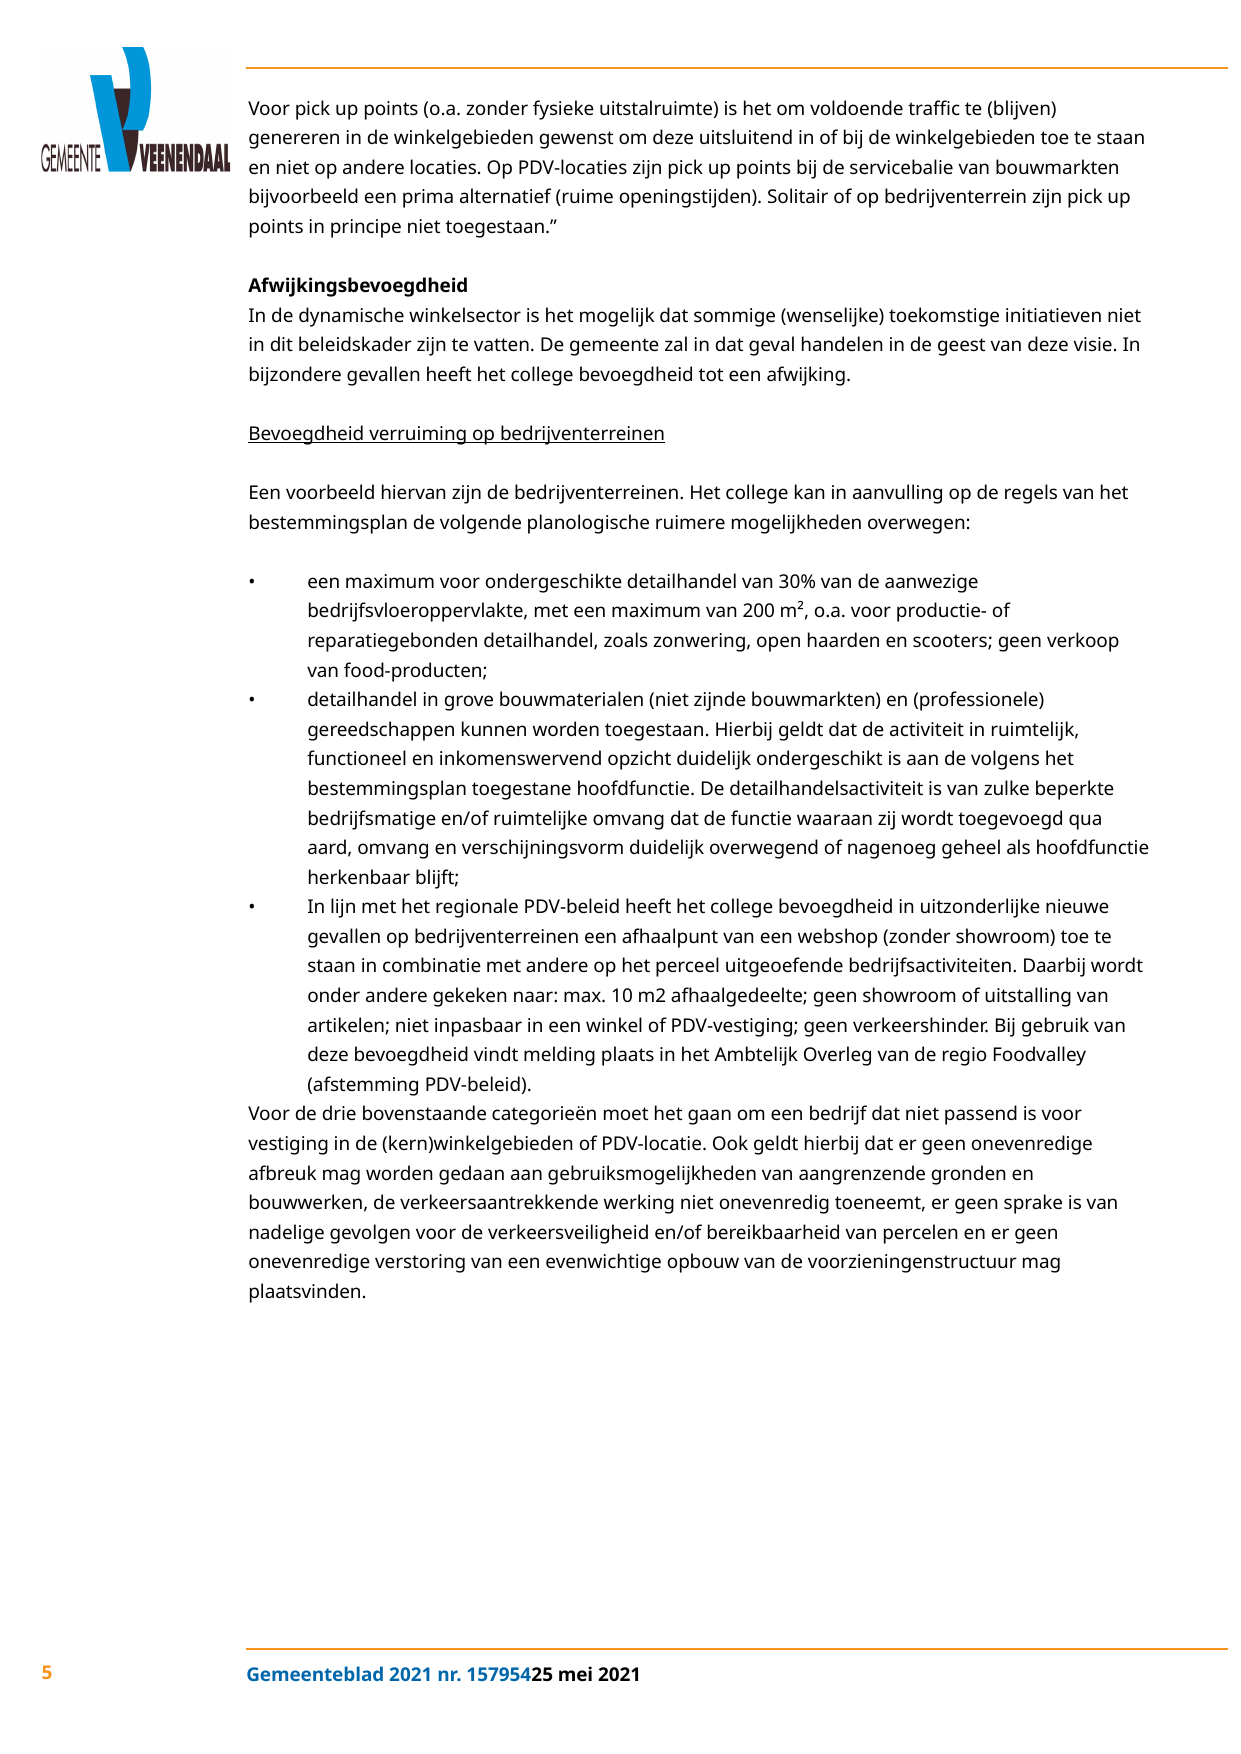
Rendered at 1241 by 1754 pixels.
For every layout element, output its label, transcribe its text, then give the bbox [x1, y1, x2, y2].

list een maximum voor ondergeschikte detailhandel van 30% van de aanwezige bedrijfsvloeroppervlakte, met een maximum van 200 m², o.a. voor productie- of reparatiegebonden detailhandel, zoals zonwering, open haarden en scooters; geen verkoop van food-producten; [248, 568, 1152, 683]
picture [41, 47, 130, 172]
text Voor de drie bovenstaande categorieën moet het gaan om een bedrijf dat niet passend is voor vestiging in de (kern)winkelgebieden of PDV-locatie. Ook geldt hierbij dat er geen onevenredige afbreuk mag worden gedaan aan gebruiksmogelijkheden van aangrenzende gronden en bouwwerken, de verkeersaantrekkende werking niet onevenredig toeneemt, er geen sprake is van nadelige gevolgen voor de verkeersveiligheid en/of bereikbaarheid van percelen en er geen onevenredige verstoring van een evenwichtige opbouw van de voorzieningenstructuur mag plaatsvinden. [248, 1101, 1152, 1304]
text Bevoegdheid verruiming op bedrijventerreinen [248, 420, 1152, 446]
text Afwijkingsbevoegdheid [248, 272, 1152, 298]
list detailhandel in grove bouwmaterialen (niet zijnde bouwmarkten) en (professionele) gereedschappen kunnen worden toegestaan. Hierbij geldt dat de activiteit in ruimtelijk, functioneel en inkomenswervend opzicht duidelijk ondergeschikt is aan de volgens het bestemmingsplan toegestane hoofdfunctie. De detailhandelsactiviteit is van zulke beperkte bedrijfsmatige en/of ruimtelijke omvang dat de functie waaraan zij wordt toegevoegd qua aard, omvang en verschijningsvorm duidelijk overwegend of nagenoeg geheel als hoofdfunctie herkenbaar blijft; [248, 686, 1152, 890]
text Een voorbeeld hiervan zijn de bedrijventerreinen. Het college kan in aanvulling op de regels van het bestemmingsplan de volgende planologische ruimere mogelijkheden overwegen: [248, 479, 1152, 535]
text In de dynamische winkelsector is het mogelijk dat sommige (wenselijke) toekomstige initiatieven niet in dit beleidskader zijn te vatten. De gemeente zal in dat geval handelen in de geest van deze visie. In bijzondere gevallen heeft het college bevoegdheid tot een afwijking. [248, 302, 1152, 387]
list In lijn met het regionale PDV-beleid heeft het college bevoegdheid in uitzonderlijke nieuwe gevallen op bedrijventerreinen een afhaalpunt van een webshop (zonder showroom) toe te staan in combinatie met andere op het perceel uitgeoefende bedrijfsactiviteiten. Daarbij wordt onder andere gekeken naar: max. 10 m2 afhaalgedeelte; geen showroom of uitstalling van artikelen; niet inpasbaar in een winkel of PDV-vestiging; geen verkeershinder. Bij gebruik van deze bevoegdheid vindt melding plaats in het Ambtelijk Overleg van de regio Foodvalley (afstemming PDV-beleid). [248, 893, 1152, 1097]
text Voor pick up points (o.a. zonder fysieke uitstalruimte) is het om voldoende traffic te (blijven) genereren in de winkelgebieden gewenst om deze uitsluitend in of bij de winkelgebieden toe te staan en niet op andere locaties. Op PDV-locaties zijn pick up points bij de servicebalie van bouwmarkten bijvoorbeeld een prima alternatief (ruime openingstijden). Solitair of op bedrijventerrein zijn pick up points in principe niet toegestaan.” [248, 95, 1152, 239]
picture [123, 47, 231, 172]
